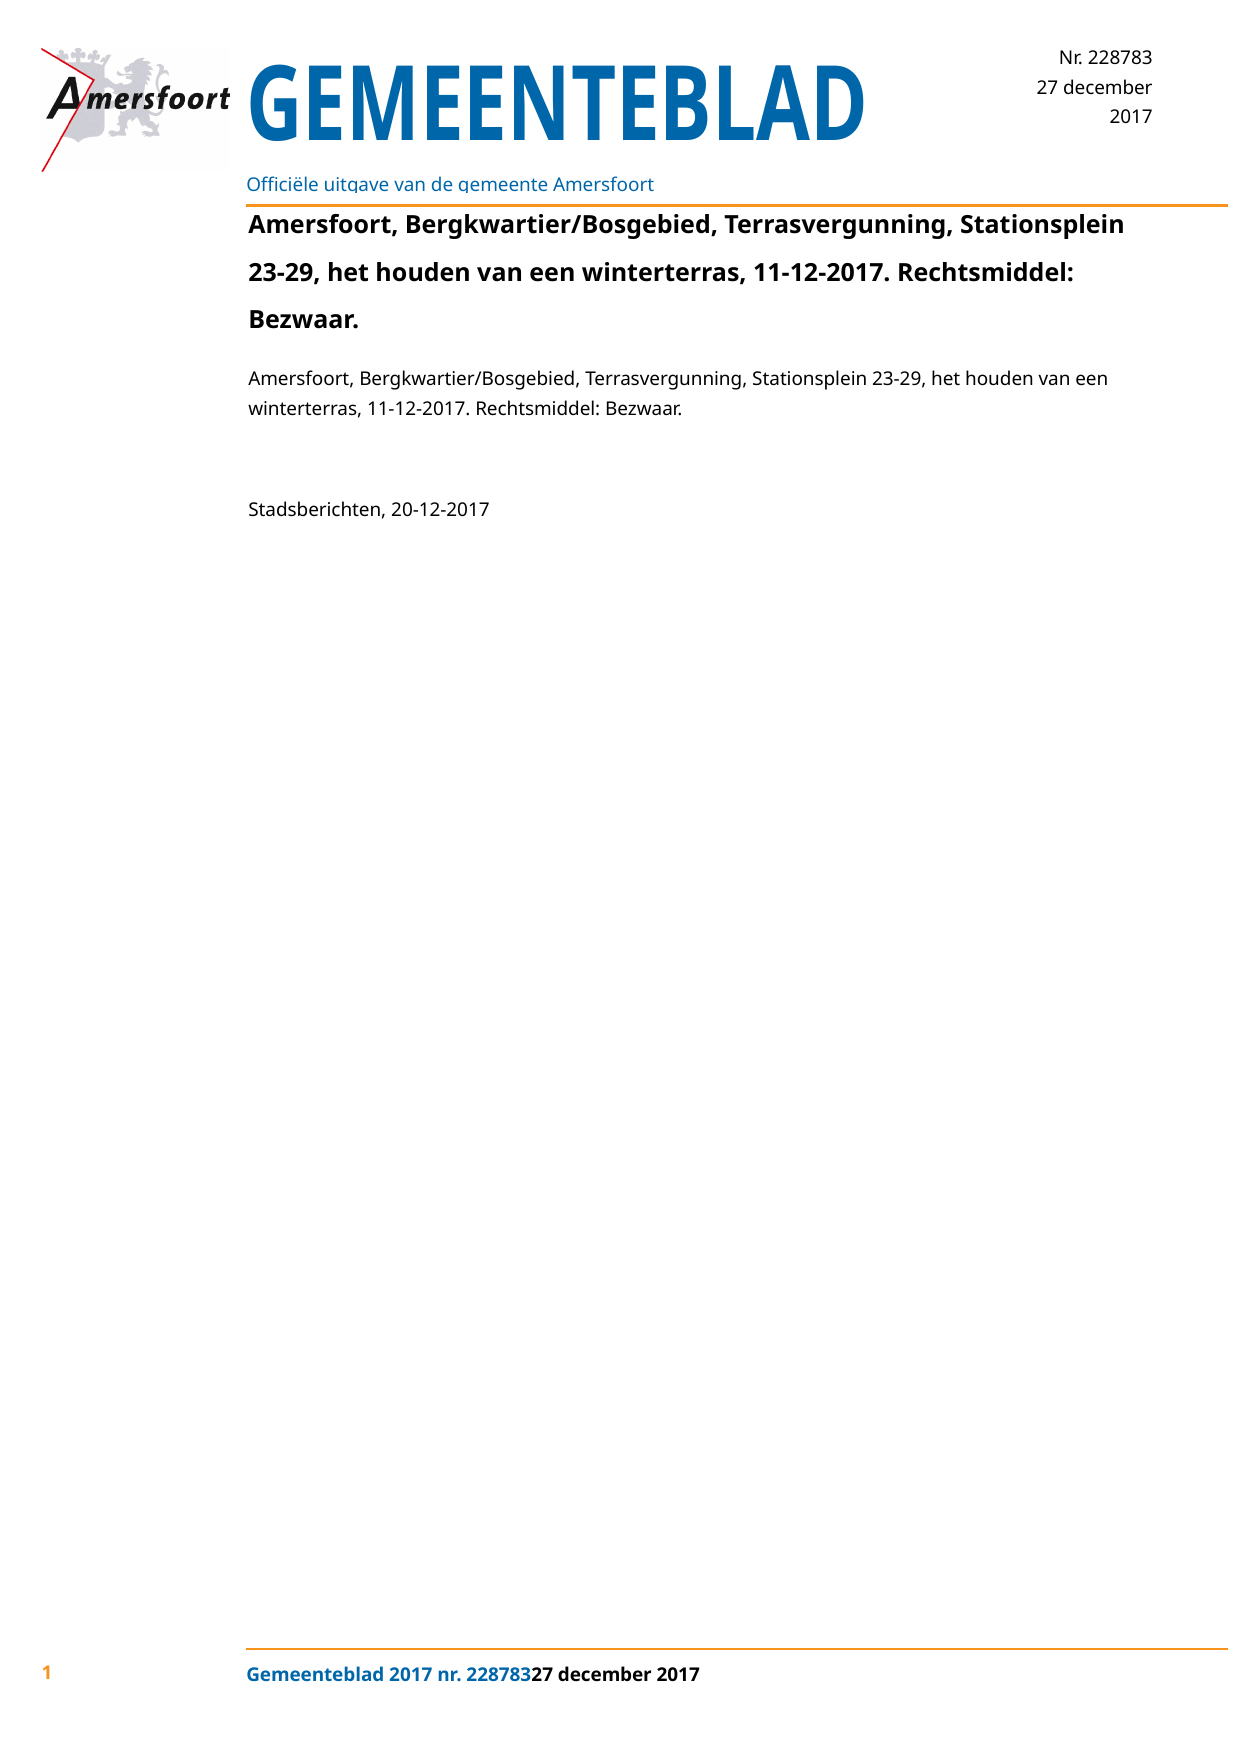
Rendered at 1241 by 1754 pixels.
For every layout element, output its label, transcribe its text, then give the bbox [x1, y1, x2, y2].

picture [41, 47, 231, 172]
text Stadsberichten, 20-12-2017 [248, 496, 1152, 522]
text Amersfoort, Bergkwartier/Bosgebied, Terrasvergunning, Stationsplein 23-29, het houden van een winterterras, 11-12-2017. Rechtsmiddel: Bezwaar. [248, 366, 1152, 421]
text Amersfoort, Bergkwartier/Bosgebied, Terrasvergunning, Stationsplein 23-29, het houden van een winterterras, 11-12-2017. Rechtsmiddel: Bezwaar. [248, 207, 1152, 336]
